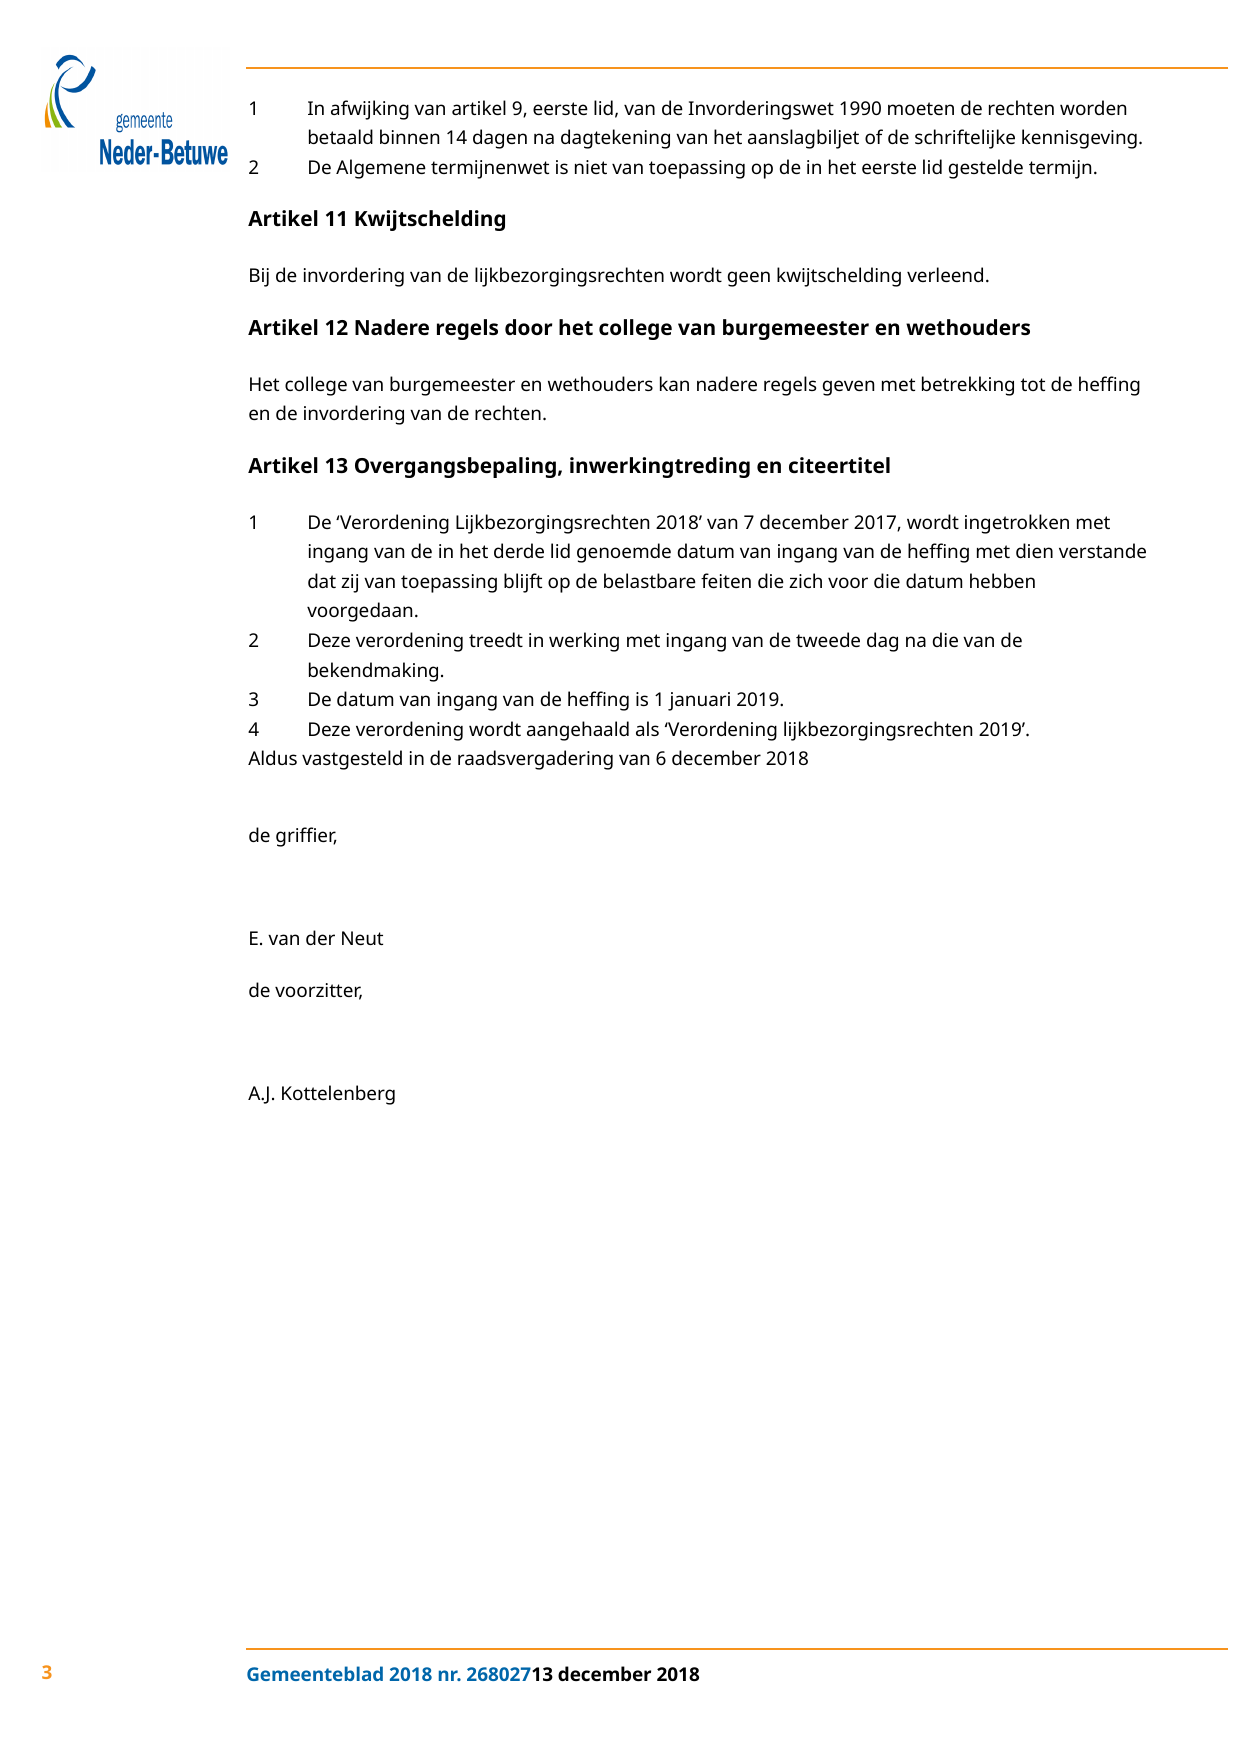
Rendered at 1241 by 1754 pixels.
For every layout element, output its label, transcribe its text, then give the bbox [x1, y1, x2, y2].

text A.J. Kottelenberg [248, 1080, 1152, 1106]
list De datum van ingang van de heffing is 1 januari 2019. [248, 686, 1152, 712]
list Deze verordening wordt aangehaald als ‘Verordening lijkbezorgingsrechten 2019’. [248, 716, 1152, 742]
text Bij de invordering van de lijkbezorgingsrechten wordt geen kwijtschelding verleend. [248, 262, 1152, 288]
text Aldus vastgesteld in de raadsvergadering van 6 december 2018 [248, 746, 1152, 771]
text de griffier, [248, 823, 1152, 848]
list De Algemene termijnenwet is niet van toepassing op de in het eerste lid gestelde termijn. [248, 154, 1152, 180]
list Deze verordening treedt in werking met ingang van de tweede dag na die van de bekendmaking. [248, 627, 1152, 682]
text Artikel 13 Overgangsbepaling, inwerkingtreding en citeertitel [248, 451, 1152, 479]
picture [41, 47, 231, 172]
text Artikel 11 Kwijtschelding [248, 204, 1152, 233]
list De ‘Verordening Lijkbezorgingsrechten 2018’ van 7 december 2017, wordt ingetrokken met ingang van de in het derde lid genoemde datum van ingang van de heffing met dien verstande dat zij van toepassing blijft op de belastbare feiten die zich voor die datum hebben voorgedaan. [248, 509, 1152, 623]
text de voorzitter, [248, 977, 1152, 1003]
text Het college van burgemeester en wethouders kan nadere regels geven met betrekking tot de heffing en de invordering van de rechten. [248, 371, 1152, 426]
text E. van der Neut [248, 926, 1152, 951]
text Artikel 12 Nadere regels door het college van burgemeester en wethouders [248, 313, 1152, 341]
list In afwijking van artikel 9, eerste lid, van de Invorderingswet 1990 moeten de rechten worden betaald binnen 14 dagen na dagtekening van het aanslagbiljet of de schriftelijke kennisgeving. [248, 95, 1152, 150]
